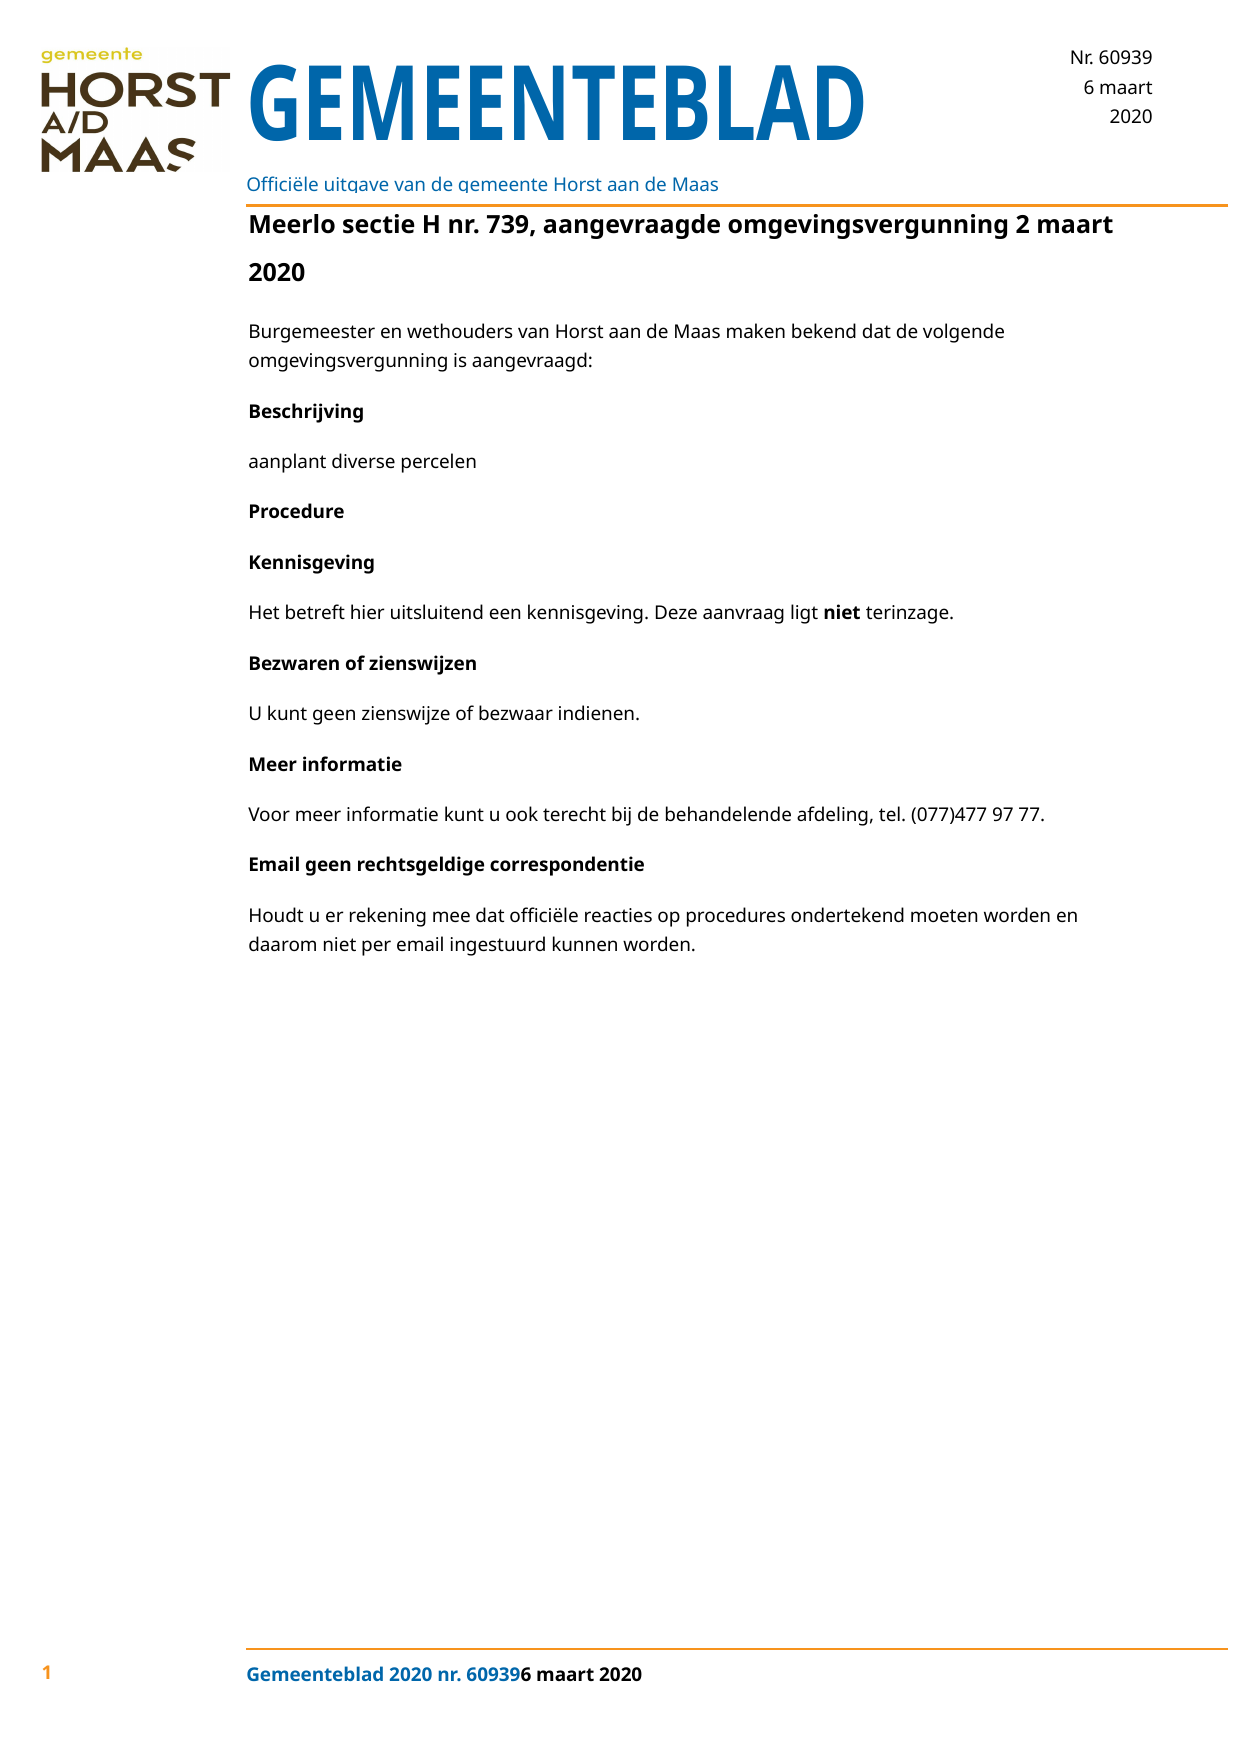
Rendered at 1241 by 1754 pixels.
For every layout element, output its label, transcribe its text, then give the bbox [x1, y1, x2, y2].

text Voor meer informatie kunt u ook terecht bij de behandelende afdeling, tel. (077)477 97 77. [248, 801, 1152, 827]
text U kunt geen zienswijze of bezwaar indienen. [248, 700, 1152, 726]
picture [41, 47, 231, 172]
text Meerlo sectie H nr. 739, aangevraagde omgevingsvergunning 2 maart 2020 [248, 207, 1152, 288]
text Burgemeester en wethouders van Horst aan de Maas maken bekend dat de volgende omgevingsvergunning is aangevraagd: [248, 318, 1152, 373]
text aanplant diverse percelen [248, 448, 1152, 474]
text Meer informatie [248, 751, 1152, 777]
text Beschrijving [248, 398, 1152, 424]
text Bezwaren of zienswijzen [248, 650, 1152, 676]
text Email geen rechtsgeldige correspondentie [248, 852, 1152, 877]
text Houdt u er rekening mee dat officiële reacties op procedures ondertekend moeten worden en daarom niet per email ingestuurd kunnen worden. [248, 902, 1152, 957]
text Procedure [248, 499, 1152, 524]
text Het betreft hier uitsluitend een kennisgeving. Deze aanvraag ligt niet terinzage. [248, 599, 1152, 625]
text Kennisgeving [248, 549, 1152, 575]
